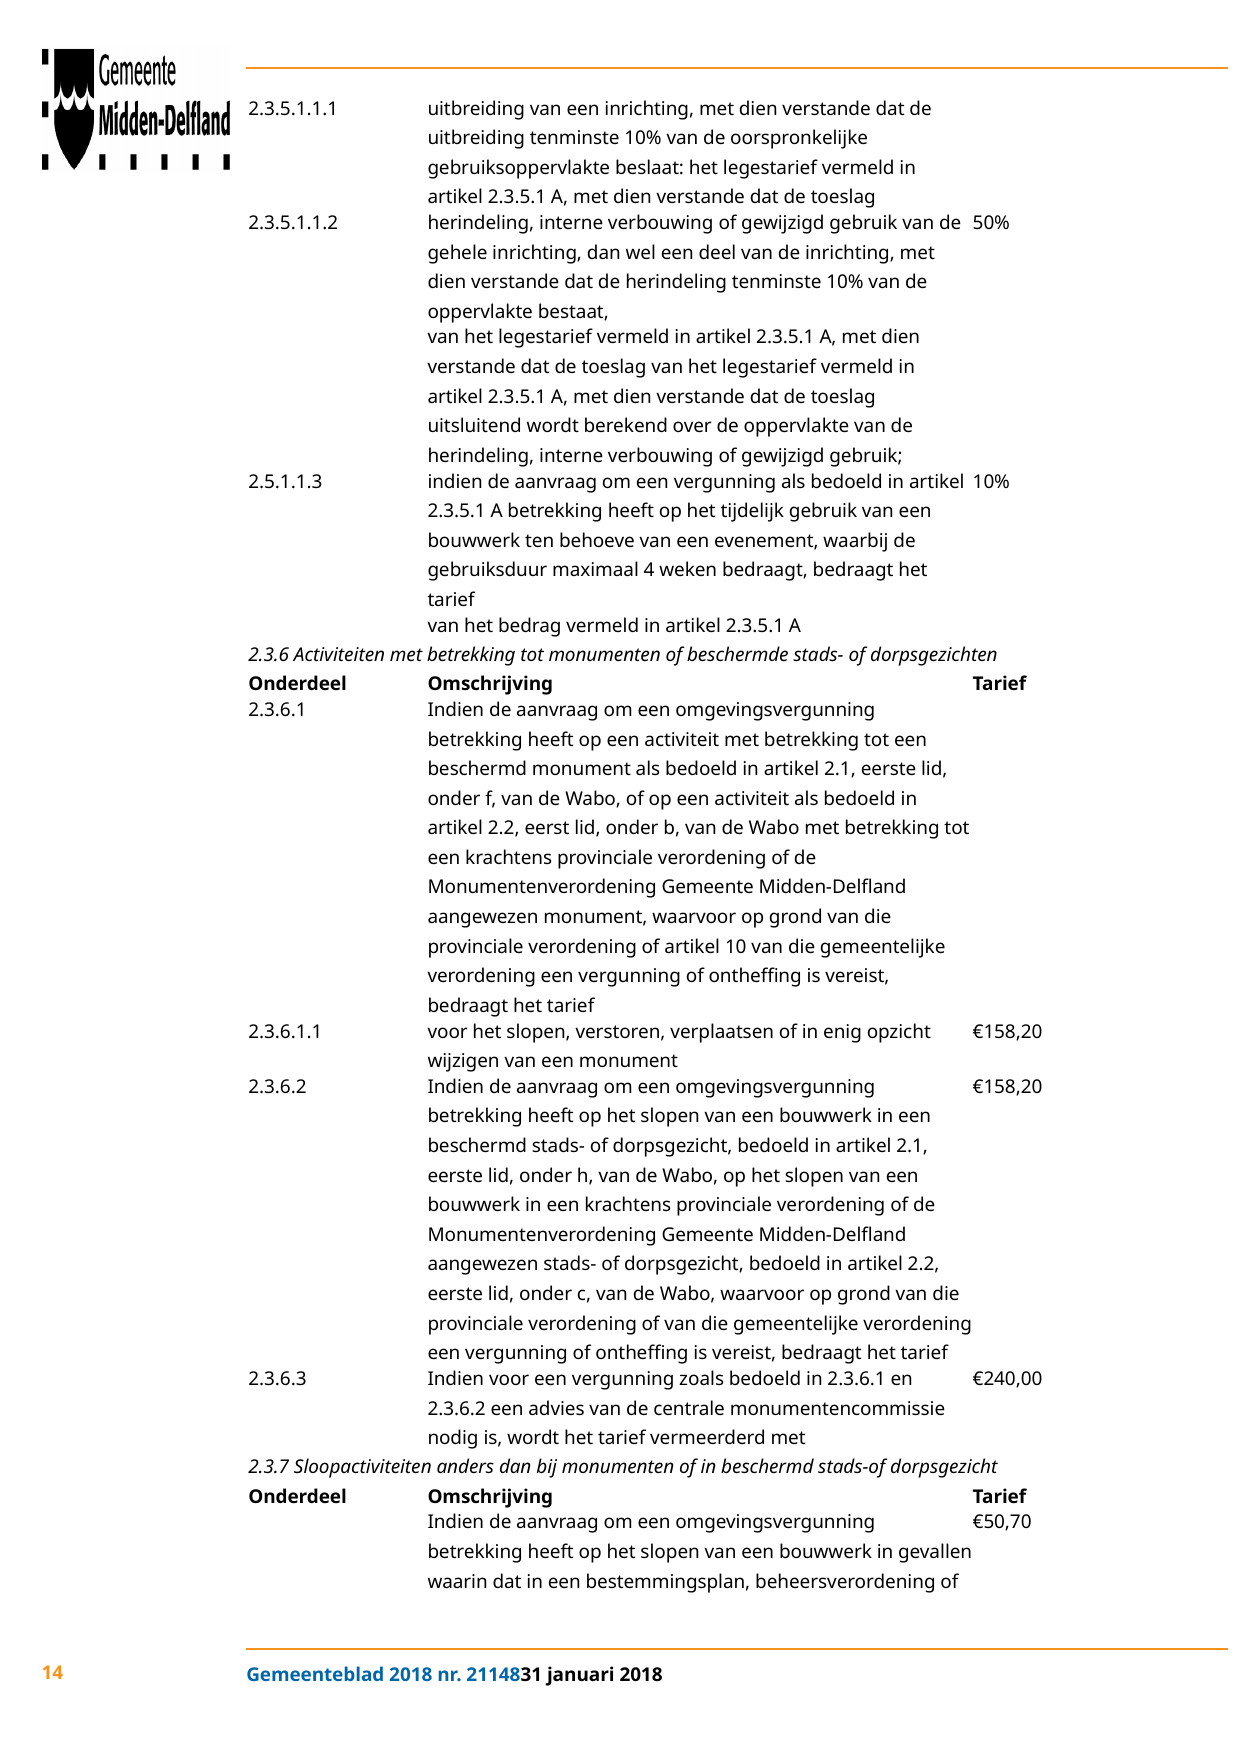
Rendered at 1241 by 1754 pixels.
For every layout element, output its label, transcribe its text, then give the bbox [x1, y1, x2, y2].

table_cell €158,20 [973, 1018, 1152, 1073]
table_cell Indien de aanvraag om een omgevingsvergunning betrekking heeft op het slopen van een bouwwerk in gevallen waarin dat in een bestemmingsplan, beheersverordening of [427, 1509, 972, 1593]
table_cell Indien de aanvraag om een omgevingsvergunning betrekking heeft op het slopen van een bouwwerk in een beschermd stads- of dorpsgezicht, bedoeld in artikel 2.1, eerste lid, onder h, van de Wabo, op het slopen van een bouwwerk in een krachtens provinciale verordening of de Monumentenverordening Gemeente Midden-Delfland aangewezen stads- of dorpsgezicht, bedoeld in artikel 2.2, eerste lid, onder c, van de Wabo, waarvoor op grond van die provinciale verordening of van die gemeentelijke verordening een vergunning of ontheffing is vereist, bedraagt het tarief [427, 1073, 972, 1365]
table_cell herindeling, interne verbouwing of gewijzigd gebruik van de gehele inrichting, dan wel een deel van de inrichting, met dien verstande dat de herindeling tenminste 10% van de oppervlakte bestaat, [427, 209, 972, 324]
table_cell €158,20 [973, 1073, 1152, 1365]
table_cell 10% [973, 468, 1152, 612]
table_cell 2.5.1.1.3 [248, 468, 427, 612]
picture [41, 47, 231, 172]
table_header Tarief [973, 1483, 1152, 1509]
table_cell [248, 324, 427, 468]
table_header Omschrijving [427, 1483, 972, 1509]
table_header Tarief [973, 671, 1152, 696]
text 2.3.6 Activiteiten met betrekking tot monumenten of beschermde stads- of dorpsgezichten [248, 641, 1152, 667]
table_header Omschrijving [427, 671, 972, 696]
table_cell indien de aanvraag om een vergunning als bedoeld in artikel 2.3.5.1 A betrekking heeft op het tijdelijk gebruik van een bouwwerk ten behoeve van een evenement, waarbij de gebruiksduur maximaal 4 weken bedraagt, bedraagt het tarief [427, 468, 972, 612]
table_cell [973, 612, 1152, 638]
table_cell 2.3.5.1.1.2 [248, 209, 427, 324]
table_header Onderdeel [248, 671, 427, 696]
table_cell 2.3.6.3 [248, 1365, 427, 1450]
table_header Onderdeel [248, 1483, 427, 1509]
table_cell van het legestarief vermeld in artikel 2.3.5.1 A, met dien verstande dat de toeslag van het legestarief vermeld in artikel 2.3.5.1 A, met dien verstande dat de toeslag uitsluitend wordt berekend over de oppervlakte van de herindeling, interne verbouwing of gewijzigd gebruik; [427, 324, 972, 468]
table_cell [248, 1509, 427, 1593]
table_cell 2.3.6.1.1 [248, 1018, 427, 1073]
text 2.3.7 Sloopactiviteiten anders dan bij monumenten of in beschermd stads-of dorpsgezicht [248, 1453, 1152, 1479]
table_cell Indien voor een vergunning zoals bedoeld in 2.3.6.1 en 2.3.6.2 een advies van de centrale monumentencommissie nodig is, wordt het tarief vermeerderd met [427, 1365, 972, 1450]
table_cell €50,70 [973, 1509, 1152, 1593]
table_cell 2.3.6.2 [248, 1073, 427, 1365]
table_cell van het bedrag vermeld in artikel 2.3.5.1 A [427, 612, 972, 638]
table_cell [973, 324, 1152, 468]
table_cell [973, 95, 1152, 209]
table_cell 2.3.5.1.1.1 [248, 95, 427, 209]
table_cell 2.3.6.1 [248, 696, 427, 1018]
table_cell [973, 696, 1152, 1018]
table_cell [248, 612, 427, 638]
table_cell voor het slopen, verstoren, verplaatsen of in enig opzicht wijzigen van een monument [427, 1018, 972, 1073]
table_cell 50% [973, 209, 1152, 324]
table_cell Indien de aanvraag om een omgevingsvergunning betrekking heeft op een activiteit met betrekking tot een beschermd monument als bedoeld in artikel 2.1, eerste lid, onder f, van de Wabo, of op een activiteit als bedoeld in artikel 2.2, eerst lid, onder b, van de Wabo met betrekking tot een krachtens provinciale verordening of de Monumentenverordening Gemeente Midden-Delfland aangewezen monument, waarvoor op grond van die provinciale verordening of artikel 10 van die gemeentelijke verordening een vergunning of ontheffing is vereist, bedraagt het tarief [427, 696, 972, 1018]
table_cell uitbreiding van een inrichting, met dien verstande dat de uitbreiding tenminste 10% van de oorspronkelijke gebruiksoppervlakte beslaat: het legestarief vermeld in artikel 2.3.5.1 A, met dien verstande dat de toeslag [427, 95, 972, 209]
table_cell €240,00 [973, 1365, 1152, 1450]
